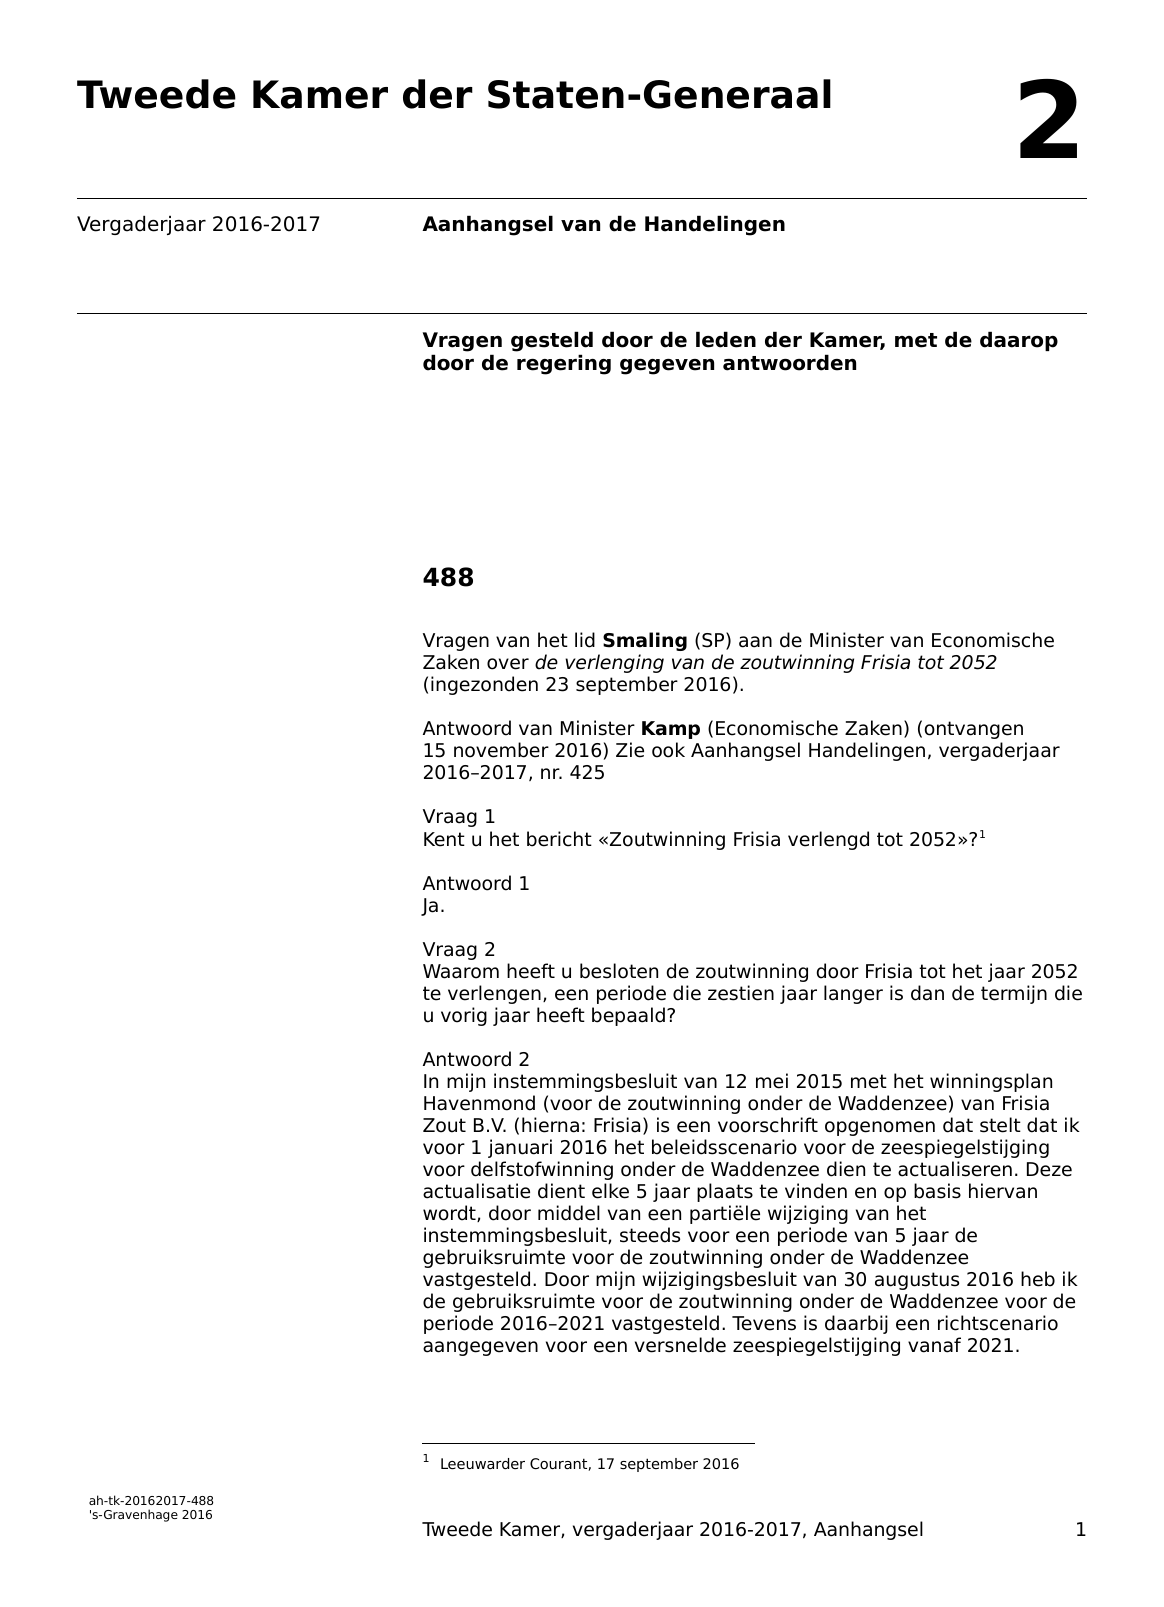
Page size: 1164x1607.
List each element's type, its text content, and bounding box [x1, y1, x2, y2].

text Antwoord 2 [422, 1049, 1087, 1071]
table_cell Vergaderjaar 2016-2017 [77, 199, 422, 313]
table_header 2 [886, 59, 1087, 198]
text Waarom heeft u besloten de zoutwinning door Frisia tot het jaar 2052 te verlengen, een periode die zestien jaar langer is dan de termijn die u vorig jaar heeft bepaald? [422, 961, 1087, 1027]
table_cell [77, 314, 422, 375]
text 488 [422, 563, 1087, 592]
text Antwoord van Minister Kamp (Economische Zaken) (ontvangen 15 november 2016) Zie ook Aanhangsel Handelingen, vergaderjaar 2016–2017, nr. 425 [422, 718, 1087, 784]
table_header Tweede Kamer der Staten-Generaal [77, 59, 886, 198]
text Vraag 1 [422, 806, 1087, 828]
text 's-Gravenhage 2016 [88, 1508, 323, 1522]
table_cell Vragen gesteld door de leden der Kamer, met de daarop door de regering gegeven antwoorden [422, 314, 1087, 375]
text Vragen van het lid Smaling (SP) aan de Minister van Economische Zaken over de verlenging van de zoutwinning Frisia tot 2052 (ingezonden 23 september 2016). [422, 630, 1087, 696]
text Vraag 2 [422, 939, 1087, 961]
text In mijn instemmingsbesluit van 12 mei 2015 met het winningsplan Havenmond (voor de zoutwinning onder de Waddenzee) van Frisia Zout B.V. (hierna: Frisia) is een voorschrift opgenomen dat stelt dat ik voor 1 januari 2016 het beleidsscenario voor de zeespiegelstijging voor delfstofwinning onder de Waddenzee dien te actualiseren. Deze actualisatie dient elke 5 jaar plaats te vinden en op basis hiervan wordt, door middel van een partiële wijziging van het instemmingsbesluit, steeds voor een periode van 5 jaar de gebruiksruimte voor de zoutwinning onder de Waddenzee vastgesteld. Door mijn wijzigingsbesluit van 30 augustus 2016 heb ik de gebruiksruimte voor de zoutwinning onder de Waddenzee voor de periode 2016–2021 vastgesteld. Tevens is daarbij een richtscenario aangegeven voor een versnelde zeespiegelstijging vanaf 2021. [422, 1071, 1087, 1357]
table_cell Aanhangsel van de Handelingen [422, 199, 1087, 313]
text Kent u het bericht «Zoutwinning Frisia verlengd tot 2052»? [422, 828, 1087, 850]
text ah-tk-20162017-488 [88, 1494, 323, 1508]
text Leeuwarder Courant, 17 september 2016 [422, 1452, 1087, 1474]
text Antwoord 1 [422, 873, 1087, 894]
text Ja. [422, 894, 1087, 917]
